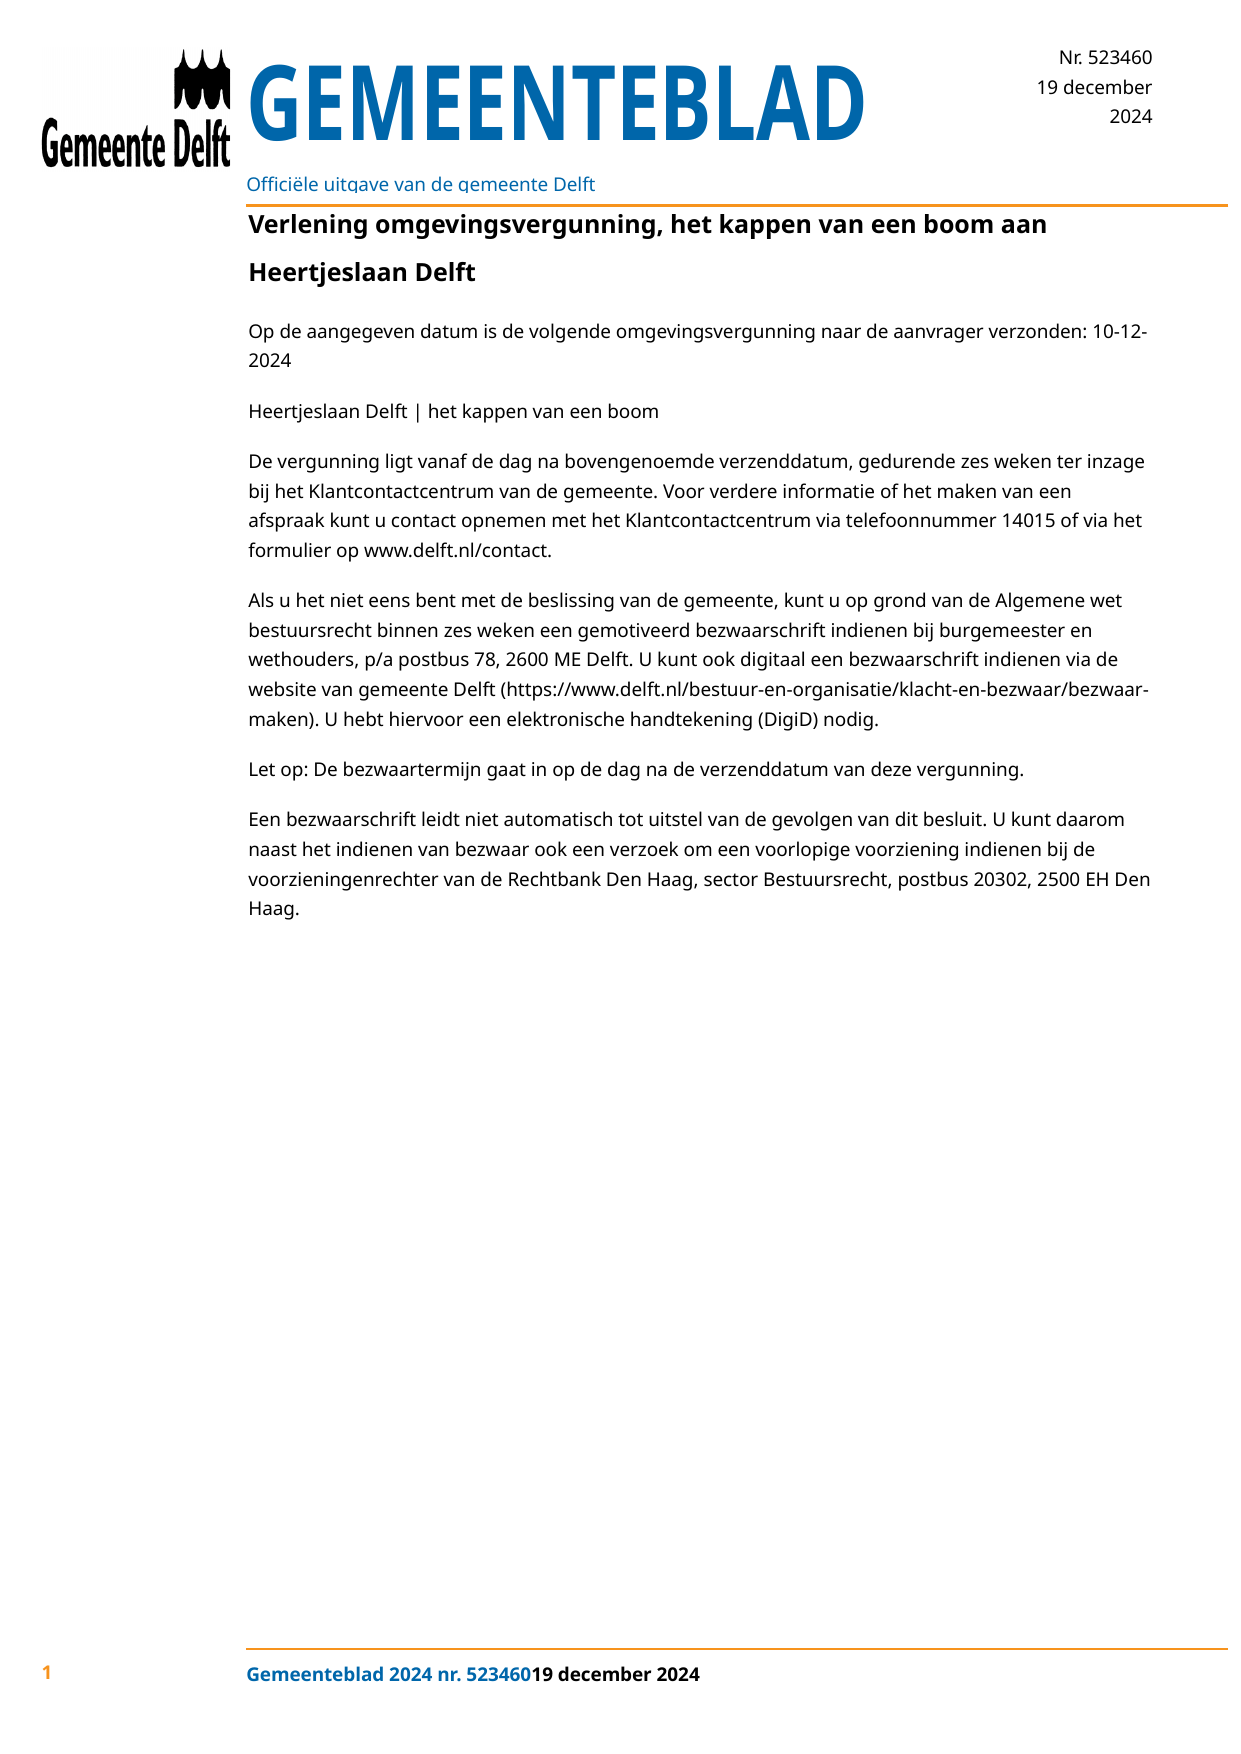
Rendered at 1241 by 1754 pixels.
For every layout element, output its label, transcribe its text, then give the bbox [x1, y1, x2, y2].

text Heertjeslaan Delft | het kappen van een boom [248, 398, 1152, 424]
text Als u het niet eens bent met de beslissing van de gemeente, kunt u op grond van de Algemene wet bestuursrecht binnen zes weken een gemotiveerd bezwaarschrift indienen bij burgemeester en wethouders, p/a postbus 78, 2600 ME Delft. U kunt ook digitaal een bezwaarschrift indienen via de website van gemeente Delft (https://www.delft.nl/bestuur-en-organisatie/klacht-en-bezwaar/bezwaar-maken). U hebt hiervoor een elektronische handtekening (DigiD) nodig. [248, 587, 1152, 732]
text Op de aangegeven datum is de volgende omgevingsvergunning naar de aanvrager verzonden: 10-12-2024 [248, 318, 1152, 373]
text Verlening omgevingsvergunning, het kappen van een boom aan Heertjeslaan Delft [248, 207, 1152, 288]
picture [41, 47, 231, 172]
text De vergunning ligt vanaf de dag na bovengenoemde verzenddatum, gedurende zes weken ter inzage bij het Klantcontactcentrum van de gemeente. Voor verdere informatie of het maken van een afspraak kunt u contact opnemen met het Klantcontactcentrum via telefoonnummer 14015 of via het formulier op www.delft.nl/contact. [248, 448, 1152, 563]
text Let op: De bezwaartermijn gaat in op de dag na de verzenddatum van deze vergunning. [248, 756, 1152, 782]
text Een bezwaarschrift leidt niet automatisch tot uitstel van de gevolgen van dit besluit. U kunt daarom naast het indienen van bezwaar ook een verzoek om een voorlopige voorziening indienen bij de voorzieningenrechter van de Rechtbank Den Haag, sector Bestuursrecht, postbus 20302, 2500 EH Den Haag. [248, 807, 1152, 921]
